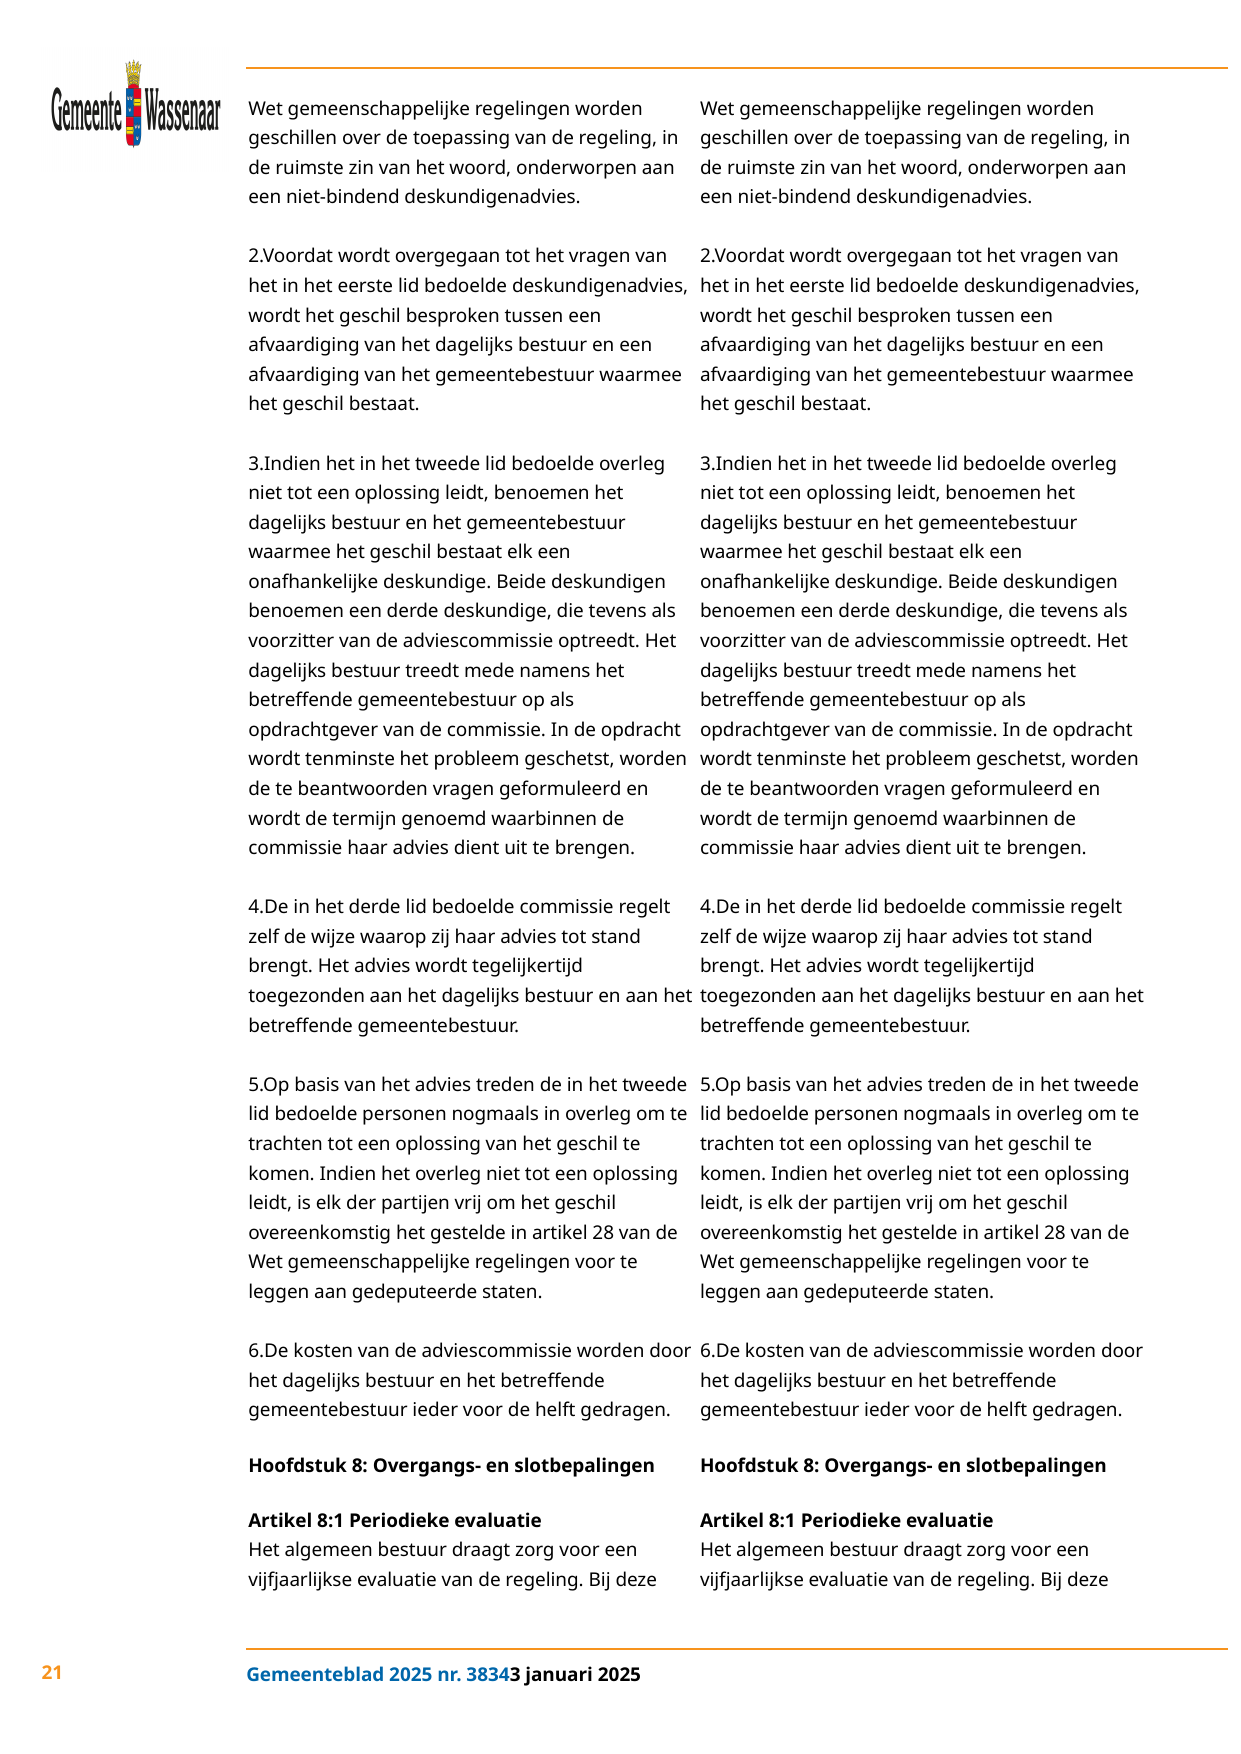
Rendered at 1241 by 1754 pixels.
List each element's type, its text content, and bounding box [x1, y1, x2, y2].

picture [41, 47, 231, 172]
table_cell Hoofdstuk 8: Overgangs- en slotbepalingen [248, 1452, 700, 1507]
table_cell Hoofdstuk 8: Overgangs- en slotbepalingen [700, 1452, 1152, 1507]
table_cell Artikel 8:1 Periodieke evaluatie Het algemeen bestuur draagt zorg voor een vijfjaarlijkse evaluatie van de regeling. Bij deze [700, 1507, 1152, 1592]
table_cell Artikel 8:1 Periodieke evaluatie Het algemeen bestuur draagt zorg voor een vijfjaarlijkse evaluatie van de regeling. Bij deze [248, 1507, 700, 1592]
table_cell Wet gemeenschappelijke regelingen worden geschillen over de toepassing van de regeling, in de ruimste zin van het woord, onderworpen aan een niet-bindend deskundigenadvies. 2.Voordat wordt overgegaan tot het vragen van het in het eerste lid bedoelde deskundigenadvies, wordt het geschil besproken tussen een afvaardiging van het dagelijks bestuur en een afvaardiging van het gemeentebestuur waarmee het geschil bestaat. 3.Indien het in het tweede lid bedoelde overleg niet tot een oplossing leidt, benoemen het dagelijks bestuur en het gemeentebestuur waarmee het geschil bestaat elk een onafhankelijke deskundige. Beide deskundigen benoemen een derde deskundige, die tevens als voorzitter van de adviescommissie optreedt. Het dagelijks bestuur treedt mede namens het betreffende gemeentebestuur op als opdrachtgever van de commissie. In de opdracht wordt tenminste het probleem geschetst, worden de te beantwoorden vragen geformuleerd en wordt de termijn genoemd waarbinnen de commissie haar advies dient uit te brengen. 4.De in het derde lid bedoelde commissie regelt zelf de wijze waarop zij haar advies tot stand brengt. Het advies wordt tegelijkertijd toegezonden aan het dagelijks bestuur en aan het betreffende gemeentebestuur. 5.Op basis van het advies treden de in het tweede lid bedoelde personen nogmaals in overleg om te trachten tot een oplossing van het geschil te komen. Indien het overleg niet tot een oplossing leidt, is elk der partijen vrij om het geschil overeenkomstig het gestelde in artikel 28 van de Wet gemeenschappelijke regelingen voor te leggen aan gedeputeerde staten. 6.De kosten van de adviescommissie worden door het dagelijks bestuur en het betreffende gemeentebestuur ieder voor de helft gedragen. [248, 95, 700, 1452]
table_cell Wet gemeenschappelijke regelingen worden geschillen over de toepassing van de regeling, in de ruimste zin van het woord, onderworpen aan een niet-bindend deskundigenadvies. 2.Voordat wordt overgegaan tot het vragen van het in het eerste lid bedoelde deskundigenadvies, wordt het geschil besproken tussen een afvaardiging van het dagelijks bestuur en een afvaardiging van het gemeentebestuur waarmee het geschil bestaat. 3.Indien het in het tweede lid bedoelde overleg niet tot een oplossing leidt, benoemen het dagelijks bestuur en het gemeentebestuur waarmee het geschil bestaat elk een onafhankelijke deskundige. Beide deskundigen benoemen een derde deskundige, die tevens als voorzitter van de adviescommissie optreedt. Het dagelijks bestuur treedt mede namens het betreffende gemeentebestuur op als opdrachtgever van de commissie. In de opdracht wordt tenminste het probleem geschetst, worden de te beantwoorden vragen geformuleerd en wordt de termijn genoemd waarbinnen de commissie haar advies dient uit te brengen. 4.De in het derde lid bedoelde commissie regelt zelf de wijze waarop zij haar advies tot stand brengt. Het advies wordt tegelijkertijd toegezonden aan het dagelijks bestuur en aan het betreffende gemeentebestuur. 5.Op basis van het advies treden de in het tweede lid bedoelde personen nogmaals in overleg om te trachten tot een oplossing van het geschil te komen. Indien het overleg niet tot een oplossing leidt, is elk der partijen vrij om het geschil overeenkomstig het gestelde in artikel 28 van de Wet gemeenschappelijke regelingen voor te leggen aan gedeputeerde staten. 6.De kosten van de adviescommissie worden door het dagelijks bestuur en het betreffende gemeentebestuur ieder voor de helft gedragen. [700, 95, 1152, 1452]
